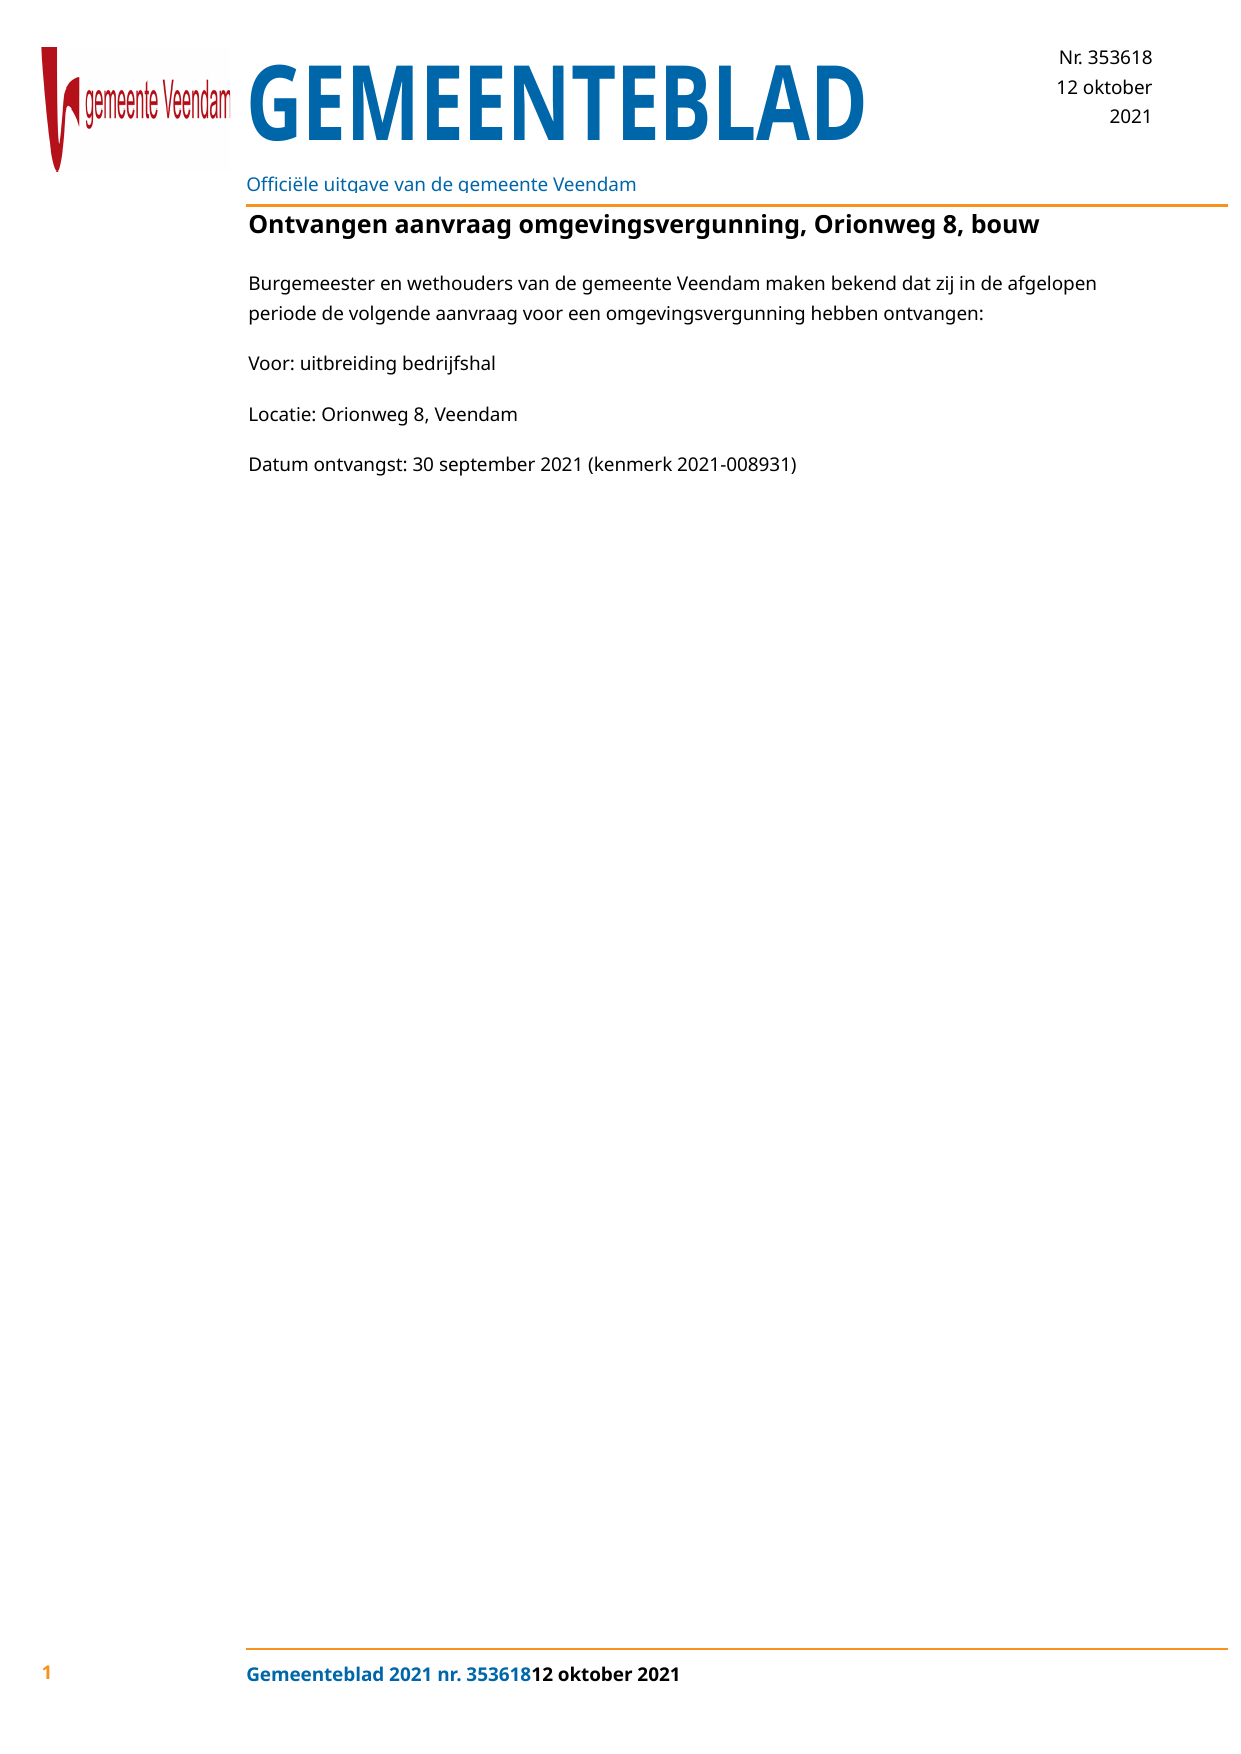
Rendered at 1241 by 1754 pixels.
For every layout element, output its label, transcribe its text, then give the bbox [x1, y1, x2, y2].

picture [41, 47, 231, 172]
text Ontvangen aanvraag omgevingsvergunning, Orionweg 8, bouw [248, 207, 1152, 241]
text Burgemeester en wethouders van de gemeente Veendam maken bekend dat zij in de afgelopen periode de volgende aanvraag voor een omgevingsvergunning hebben ontvangen: [248, 270, 1152, 326]
text Locatie: Orionweg 8, Veendam [248, 401, 1152, 426]
text Voor: uitbreiding bedrijfshal [248, 350, 1152, 376]
text Datum ontvangst: 30 september 2021 (kenmerk 2021-008931) [248, 451, 1152, 477]
